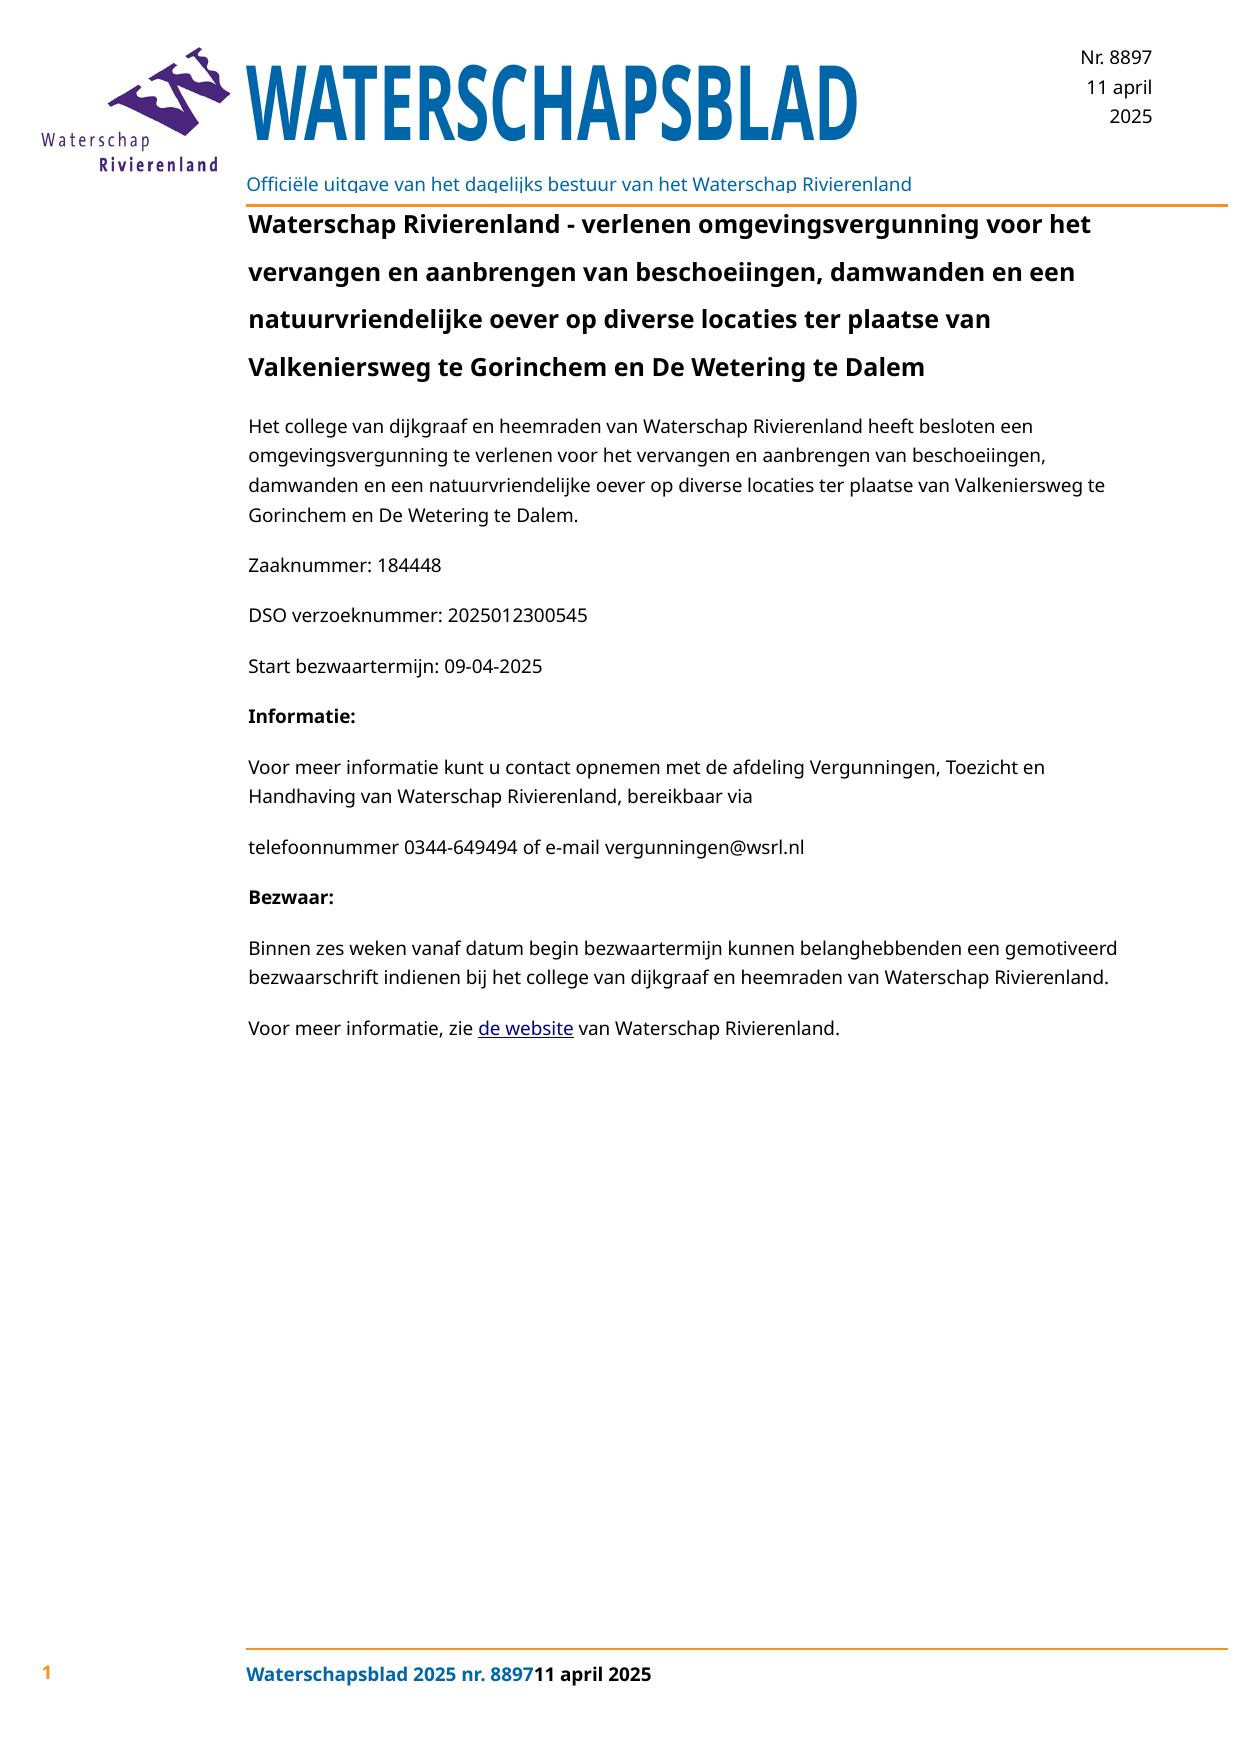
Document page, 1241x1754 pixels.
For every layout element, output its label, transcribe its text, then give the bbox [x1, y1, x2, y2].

text Bezwaar: [248, 884, 1152, 910]
text telefoonnummer 0344-649494 of e-mail vergunningen@wsrl.nl [248, 834, 1152, 860]
text Zaaknummer: 184448 [248, 552, 1152, 578]
text Informatie: [248, 703, 1152, 729]
text Voor meer informatie kunt u contact opnemen met de afdeling Vergunningen, Toezicht en Handhaving van Waterschap Rivierenland, bereikbaar via [248, 754, 1152, 809]
picture [41, 47, 231, 172]
text DSO verzoeknummer: 2025012300545 [248, 603, 1152, 628]
text Waterschap Rivierenland - verlenen omgevingsvergunning voor het vervangen en aanbrengen van beschoeiingen, damwanden en een natuurvriendelijke oever op diverse locaties ter plaatse van Valkeniersweg te Gorinchem en De Wetering te Dalem [248, 207, 1152, 384]
text Binnen zes weken vanaf datum begin bezwaartermijn kunnen belanghebbenden een gemotiveerd bezwaarschrift indienen bij het college van dijkgraaf en heemraden van Waterschap Rivierenland. [248, 935, 1152, 990]
text Het college van dijkgraaf en heemraden van Waterschap Rivierenland heeft besloten een omgevingsvergunning te verlenen voor het vervangen en aanbrengen van beschoeiingen, damwanden en een natuurvriendelijke oever op diverse locaties ter plaatse van Valkeniersweg te Gorinchem en De Wetering te Dalem. [248, 413, 1152, 528]
text Start bezwaartermijn: 09-04-2025 [248, 653, 1152, 679]
text Voor meer informatie, zie de website van Waterschap Rivierenland. [248, 1015, 1152, 1041]
